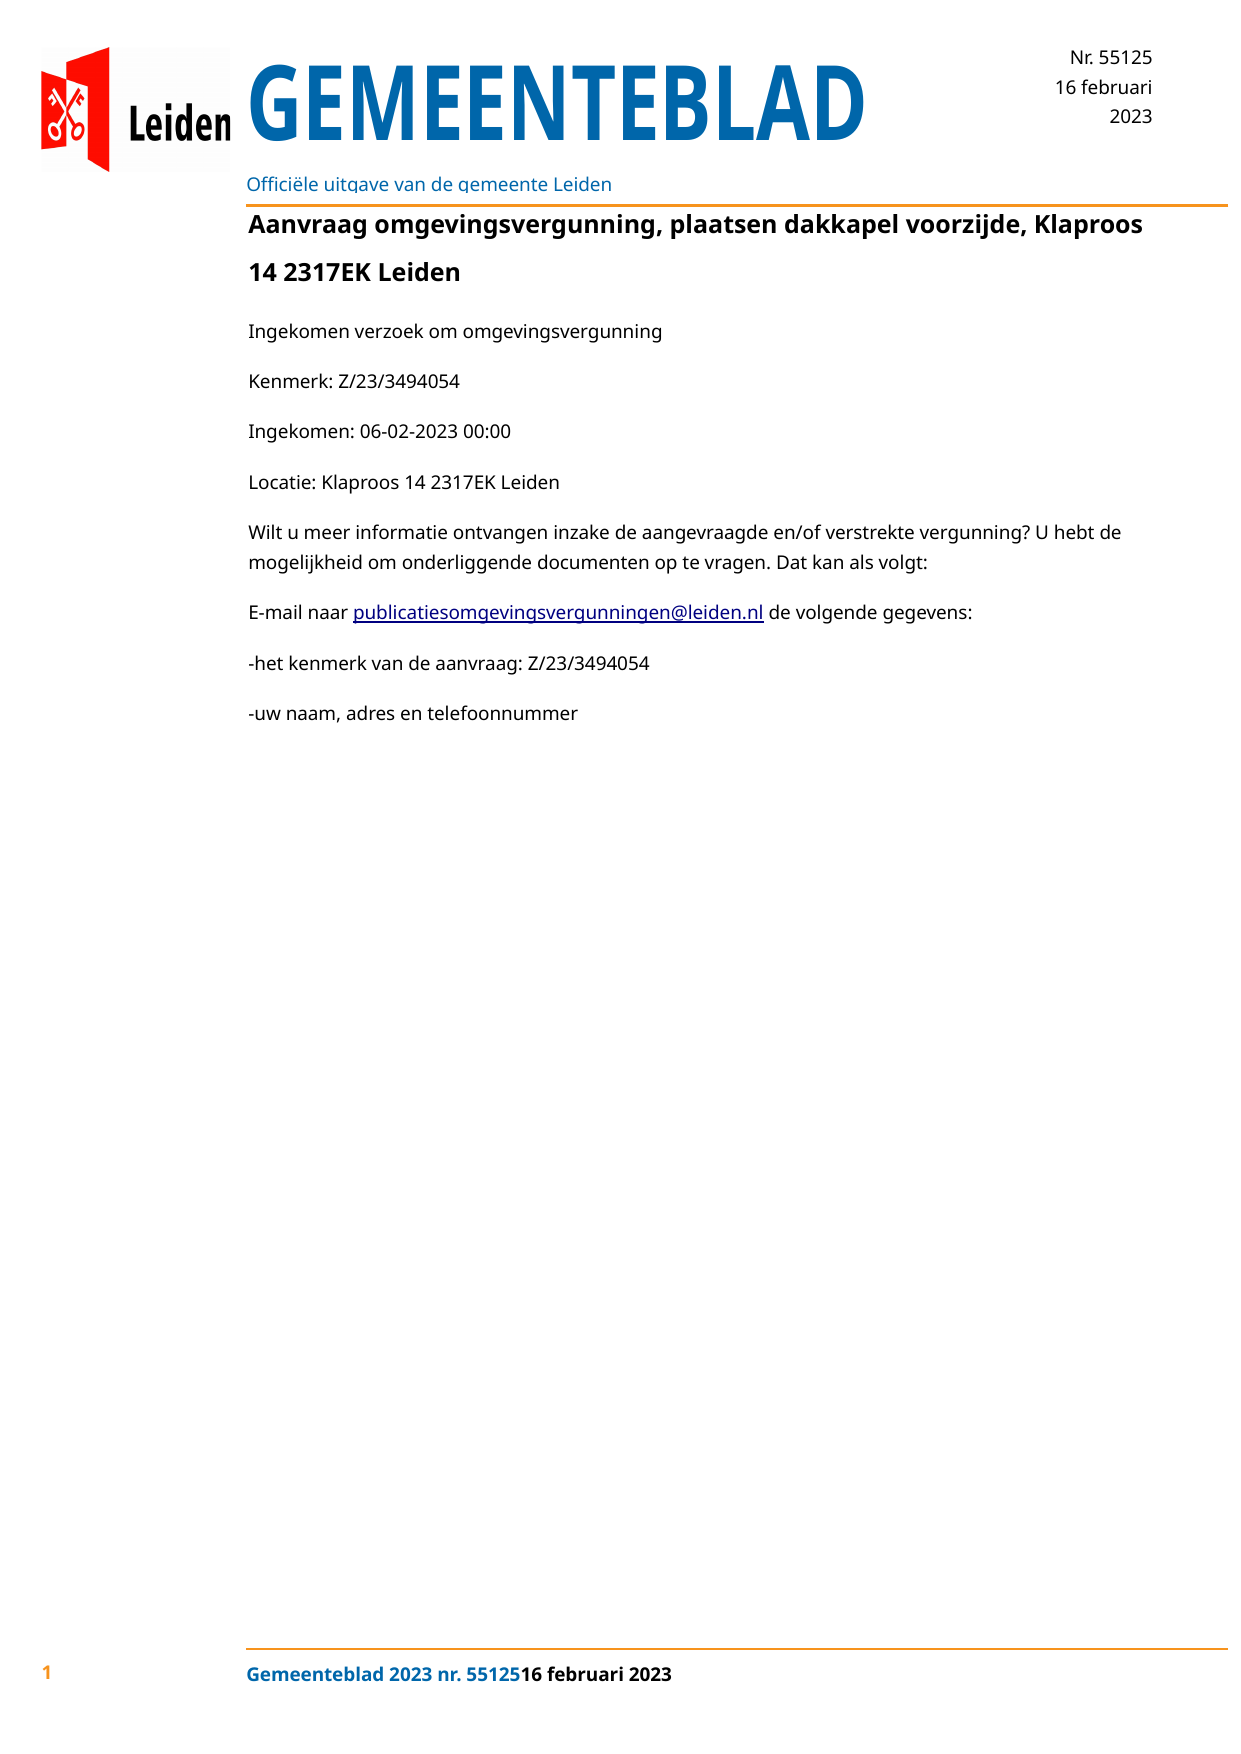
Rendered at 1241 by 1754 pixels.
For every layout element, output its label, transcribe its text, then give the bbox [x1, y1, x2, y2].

text Wilt u meer informatie ontvangen inzake de aangevraagde en/of verstrekte vergunning? U hebt de mogelijkheid om onderliggende documenten op te vragen. Dat kan als volgt: [248, 519, 1152, 575]
text Kenmerk: Z/23/3494054 [248, 368, 1152, 394]
text Ingekomen verzoek om omgevingsvergunning [248, 318, 1152, 344]
text E-mail naar publicatiesomgevingsvergunningen@leiden.nl de volgende gegevens: [248, 599, 1152, 625]
text Aanvraag omgevingsvergunning, plaatsen dakkapel voorzijde, Klaproos 14 2317EK Leiden [248, 207, 1152, 288]
text Locatie: Klaproos 14 2317EK Leiden [248, 469, 1152, 495]
text -het kenmerk van de aanvraag: Z/23/3494054 [248, 650, 1152, 676]
picture [41, 47, 231, 172]
text Ingekomen: 06-02-2023 00:00 [248, 419, 1152, 444]
text -uw naam, adres en telefoonnummer [248, 700, 1152, 726]
